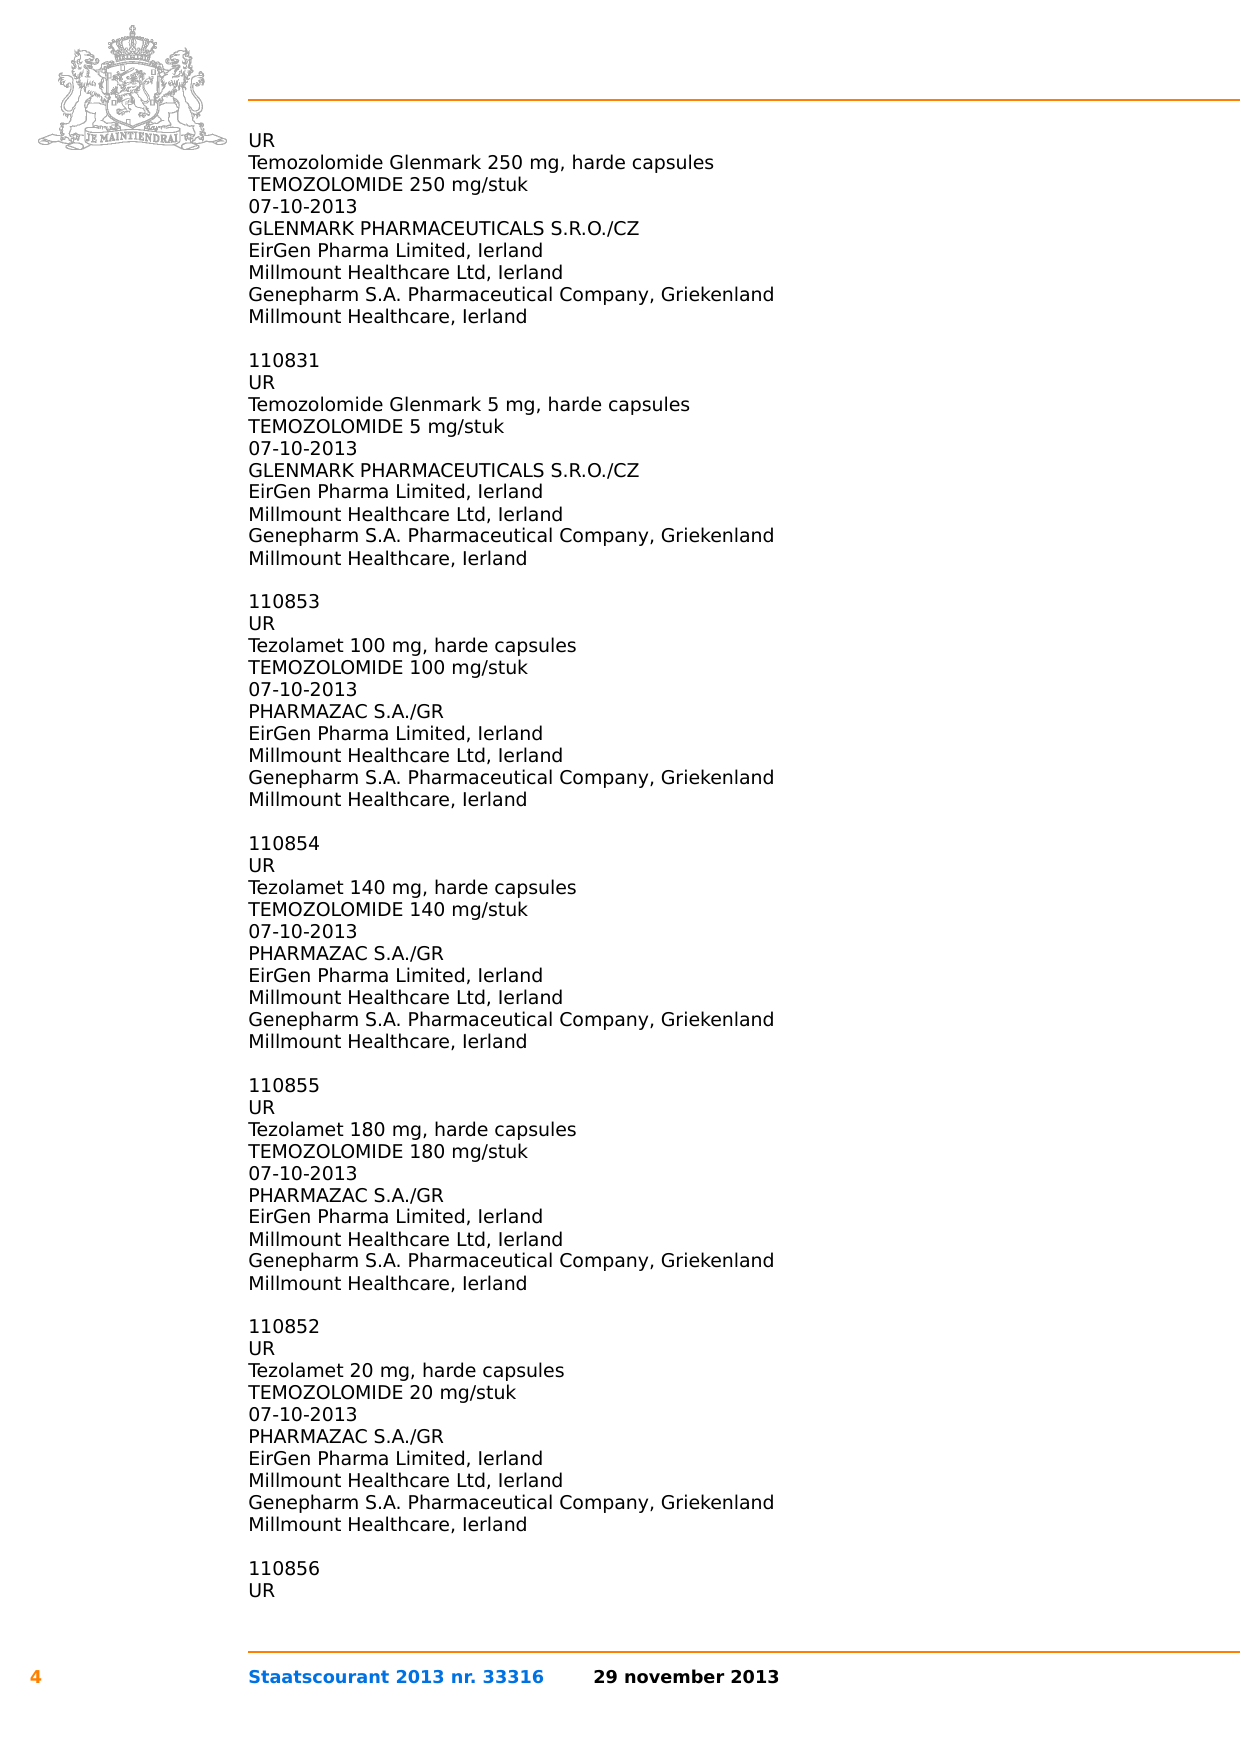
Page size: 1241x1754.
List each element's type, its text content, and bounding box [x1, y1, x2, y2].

text Millmount Healthcare, Ierland [248, 547, 1163, 569]
text PHARMAZAC S.A./GR [248, 1184, 1163, 1206]
text EirGen Pharma Limited, Ierland [248, 481, 1163, 503]
text 07-10-2013 [248, 1162, 1163, 1184]
text UR [248, 130, 1163, 152]
text UR [248, 1338, 1163, 1360]
text Genepharm S.A. Pharmaceutical Company, Griekenland [248, 1250, 1163, 1272]
text 110855 [248, 1074, 1163, 1097]
text 110831 [248, 349, 1163, 372]
text UR [248, 1097, 1163, 1118]
text Temozolomide Glenmark 5 mg, harde capsules [248, 393, 1163, 416]
text TEMOZOLOMIDE 250 mg/stuk [248, 174, 1163, 196]
text TEMOZOLOMIDE 20 mg/stuk [248, 1382, 1163, 1404]
text Temozolomide Glenmark 250 mg, harde capsules [248, 152, 1163, 174]
text Genepharm S.A. Pharmaceutical Company, Griekenland [248, 767, 1163, 789]
text UR [248, 855, 1163, 877]
text 07-10-2013 [248, 437, 1163, 459]
text Genepharm S.A. Pharmaceutical Company, Griekenland [248, 1009, 1163, 1031]
text EirGen Pharma Limited, Ierland [248, 965, 1163, 987]
text EirGen Pharma Limited, Ierland [248, 1206, 1163, 1228]
text Millmount Healthcare, Ierland [248, 1031, 1163, 1053]
text Genepharm S.A. Pharmaceutical Company, Griekenland [248, 284, 1163, 306]
text UR [248, 613, 1163, 635]
text EirGen Pharma Limited, Ierland [248, 240, 1163, 262]
text PHARMAZAC S.A./GR [248, 701, 1163, 723]
text Millmount Healthcare Ltd, Ierland [248, 1228, 1163, 1250]
text Millmount Healthcare, Ierland [248, 1514, 1163, 1536]
text 110853 [248, 591, 1163, 613]
text 110856 [248, 1558, 1163, 1580]
text Tezolamet 180 mg, harde capsules [248, 1118, 1163, 1141]
text UR [248, 1580, 1163, 1602]
text 110854 [248, 833, 1163, 855]
text 07-10-2013 [248, 679, 1163, 701]
text Millmount Healthcare Ltd, Ierland [248, 262, 1163, 284]
text UR [248, 372, 1163, 393]
text 07-10-2013 [248, 1404, 1163, 1426]
text EirGen Pharma Limited, Ierland [248, 723, 1163, 745]
text 07-10-2013 [248, 196, 1163, 218]
text Tezolamet 20 mg, harde capsules [248, 1360, 1163, 1382]
text Genepharm S.A. Pharmaceutical Company, Griekenland [248, 1492, 1163, 1514]
text Tezolamet 100 mg, harde capsules [248, 635, 1163, 657]
text Tezolamet 140 mg, harde capsules [248, 877, 1163, 899]
text 07-10-2013 [248, 921, 1163, 943]
text TEMOZOLOMIDE 180 mg/stuk [248, 1141, 1163, 1162]
text TEMOZOLOMIDE 5 mg/stuk [248, 416, 1163, 437]
text Millmount Healthcare, Ierland [248, 306, 1163, 328]
text Genepharm S.A. Pharmaceutical Company, Griekenland [248, 525, 1163, 547]
text PHARMAZAC S.A./GR [248, 1426, 1163, 1448]
text Millmount Healthcare Ltd, Ierland [248, 1470, 1163, 1492]
text EirGen Pharma Limited, Ierland [248, 1448, 1163, 1470]
text Millmount Healthcare Ltd, Ierland [248, 987, 1163, 1009]
text TEMOZOLOMIDE 140 mg/stuk [248, 899, 1163, 921]
text GLENMARK PHARMACEUTICALS S.R.O./CZ [248, 218, 1163, 240]
text Millmount Healthcare, Ierland [248, 789, 1163, 811]
text Millmount Healthcare Ltd, Ierland [248, 503, 1163, 525]
text Millmount Healthcare Ltd, Ierland [248, 745, 1163, 767]
picture [38, 25, 227, 150]
text PHARMAZAC S.A./GR [248, 943, 1163, 965]
text Millmount Healthcare, Ierland [248, 1272, 1163, 1294]
text TEMOZOLOMIDE 100 mg/stuk [248, 657, 1163, 679]
text GLENMARK PHARMACEUTICALS S.R.O./CZ [248, 459, 1163, 481]
text 110852 [248, 1316, 1163, 1338]
